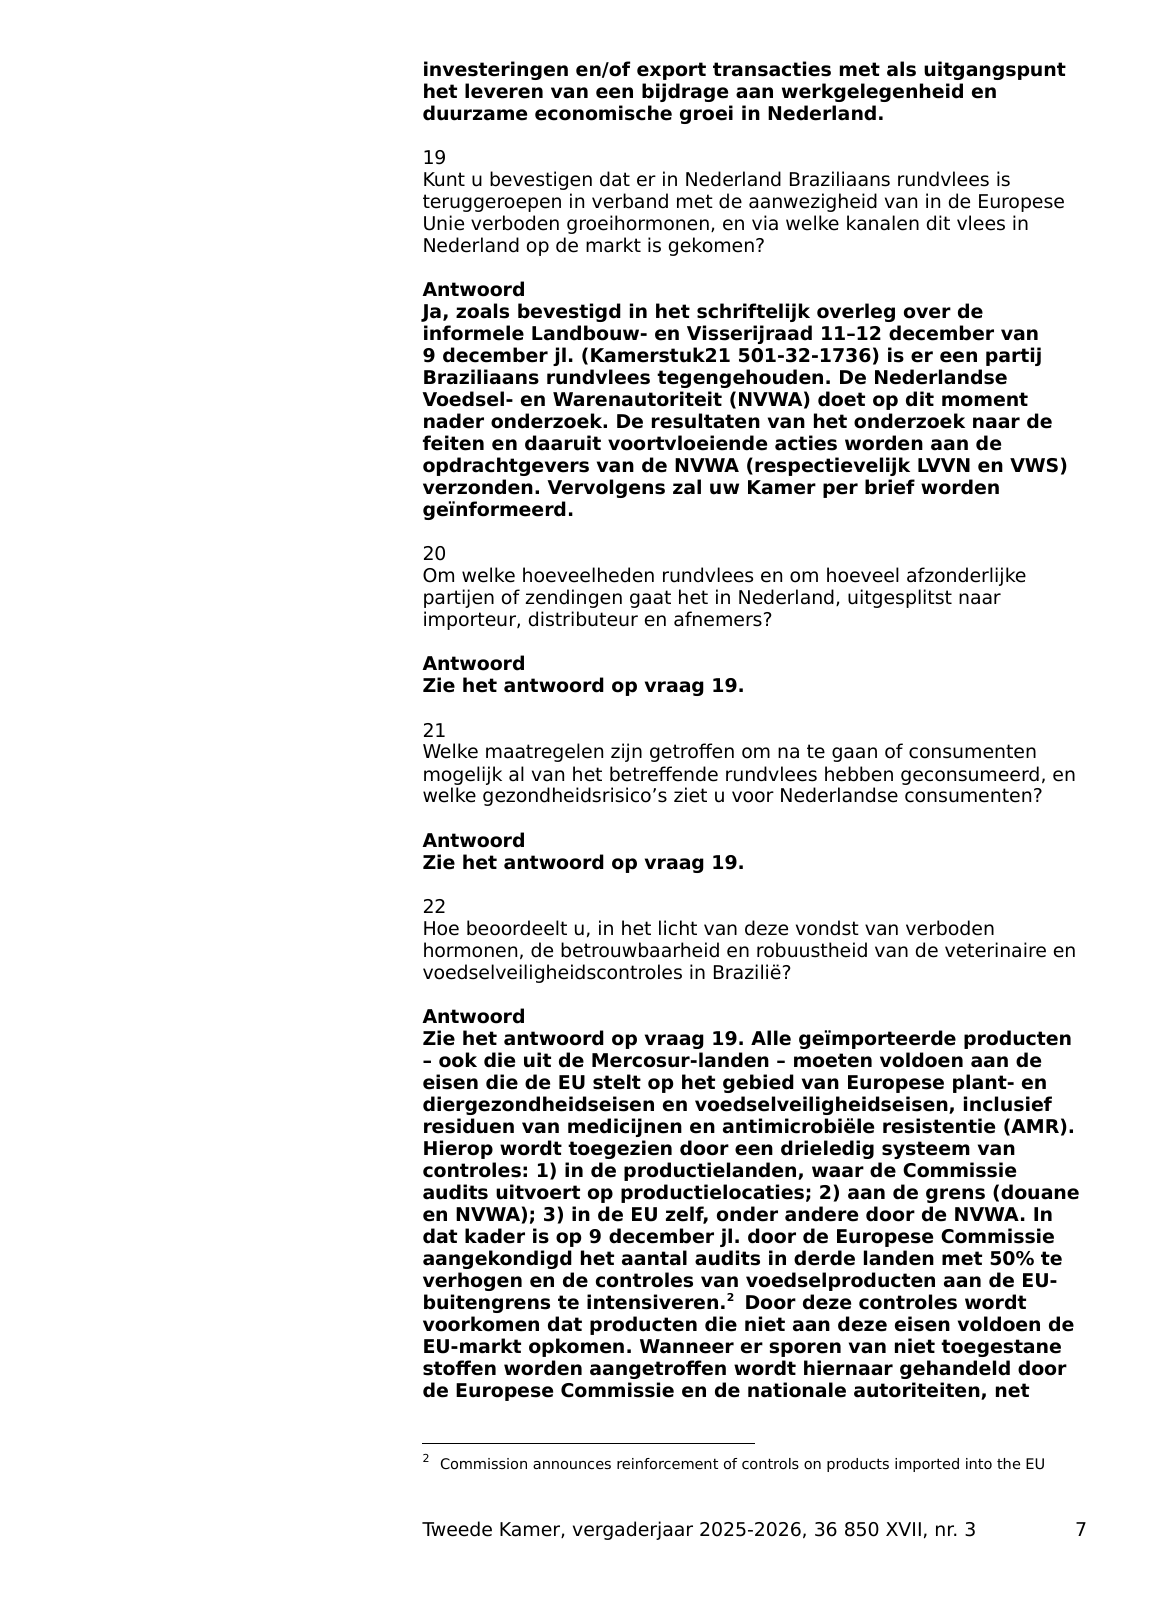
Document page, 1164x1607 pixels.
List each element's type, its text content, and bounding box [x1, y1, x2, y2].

text Welke maatregelen zijn getroffen om na te gaan of consumenten mogelijk al van het betreffende rundvlees hebben geconsumeerd, en welke gezondheidsrisico’s ziet u voor Nederlandse consumenten? [422, 741, 1087, 807]
text Hoe beoordeelt u, in het licht van deze vondst van verboden hormonen, de betrouwbaarheid en robuustheid van de veterinaire en voedselveiligheidscontroles in Brazilië? [422, 918, 1087, 984]
text Om welke hoeveelheden rundvlees en om hoeveel afzonderlijke partijen of zendingen gaat het in Nederland, uitgesplitst naar importeur, distributeur en afnemers? [422, 565, 1087, 631]
text Antwoord [422, 653, 1087, 675]
text Antwoord [422, 279, 1087, 301]
text Zie het antwoord op vraag 19. [422, 675, 1087, 697]
text Kunt u bevestigen dat er in Nederland Braziliaans rundvlees is teruggeroepen in verband met de aanwezigheid van in de Europese Unie verboden groeihormonen, en via welke kanalen dit vlees in Nederland op de markt is gekomen? [422, 169, 1087, 257]
text Zie het antwoord op vraag 19. Alle geïmporteerde producten – ook die uit de Mercosur-landen – moeten voldoen aan de eisen die de EU stelt op het gebied van Europese plant- en diergezondheidseisen en voedselveiligheidseisen, inclusief residuen van medicijnen en antimicrobiële resistentie (AMR). Hierop wordt toegezien door een drieledig systeem van controles: 1) in de productielanden, waar de Commissie audits uitvoert op productielocaties; 2) aan de grens (douane en NVWA); 3) in de EU zelf, onder andere door de NVWA. In dat kader is op 9 december jl. door de Europese Commissie aangekondigd het aantal audits in derde landen met 50% te verhogen en de controles van voedselproducten aan de EU-buitengrens te intensiveren. Door deze controles wordt voorkomen dat producten die niet aan deze eisen voldoen de EU-markt opkomen. Wanneer er sporen van niet toegestane stoffen worden aangetroffen wordt hiernaar gehandeld door de Europese Commissie en de nationale autoriteiten, net [422, 1028, 1087, 1401]
text Ja, zoals bevestigd in het schriftelijk overleg over de informele Landbouw- en Visserijraad 11–12 december van 9 december jl. (Kamerstuk21 501-32-1736) is er een partij Braziliaans rundvlees tegengehouden. De Nederlandse Voedsel- en Warenautoriteit (NVWA) doet op dit moment nader onderzoek. De resultaten van het onderzoek naar de feiten en daaruit voortvloeiende acties worden aan de opdrachtgevers van de NVWA (respectievelijk LVVN en VWS) verzonden. Vervolgens zal uw Kamer per brief worden geïnformeerd. [422, 301, 1087, 521]
text 19 [422, 147, 1087, 169]
text investeringen en/of export transacties met als uitgangspunt het leveren van een bijdrage aan werkgelegenheid en duurzame economische groei in Nederland. [422, 59, 1087, 125]
text Zie het antwoord op vraag 19. [422, 852, 1087, 873]
text 20 [422, 543, 1087, 565]
text 21 [422, 719, 1087, 741]
text Antwoord [422, 1006, 1087, 1028]
text 22 [422, 896, 1087, 918]
text Antwoord [422, 829, 1087, 852]
text Commission announces reinforcement of controls on products imported into the EU [422, 1452, 1087, 1474]
